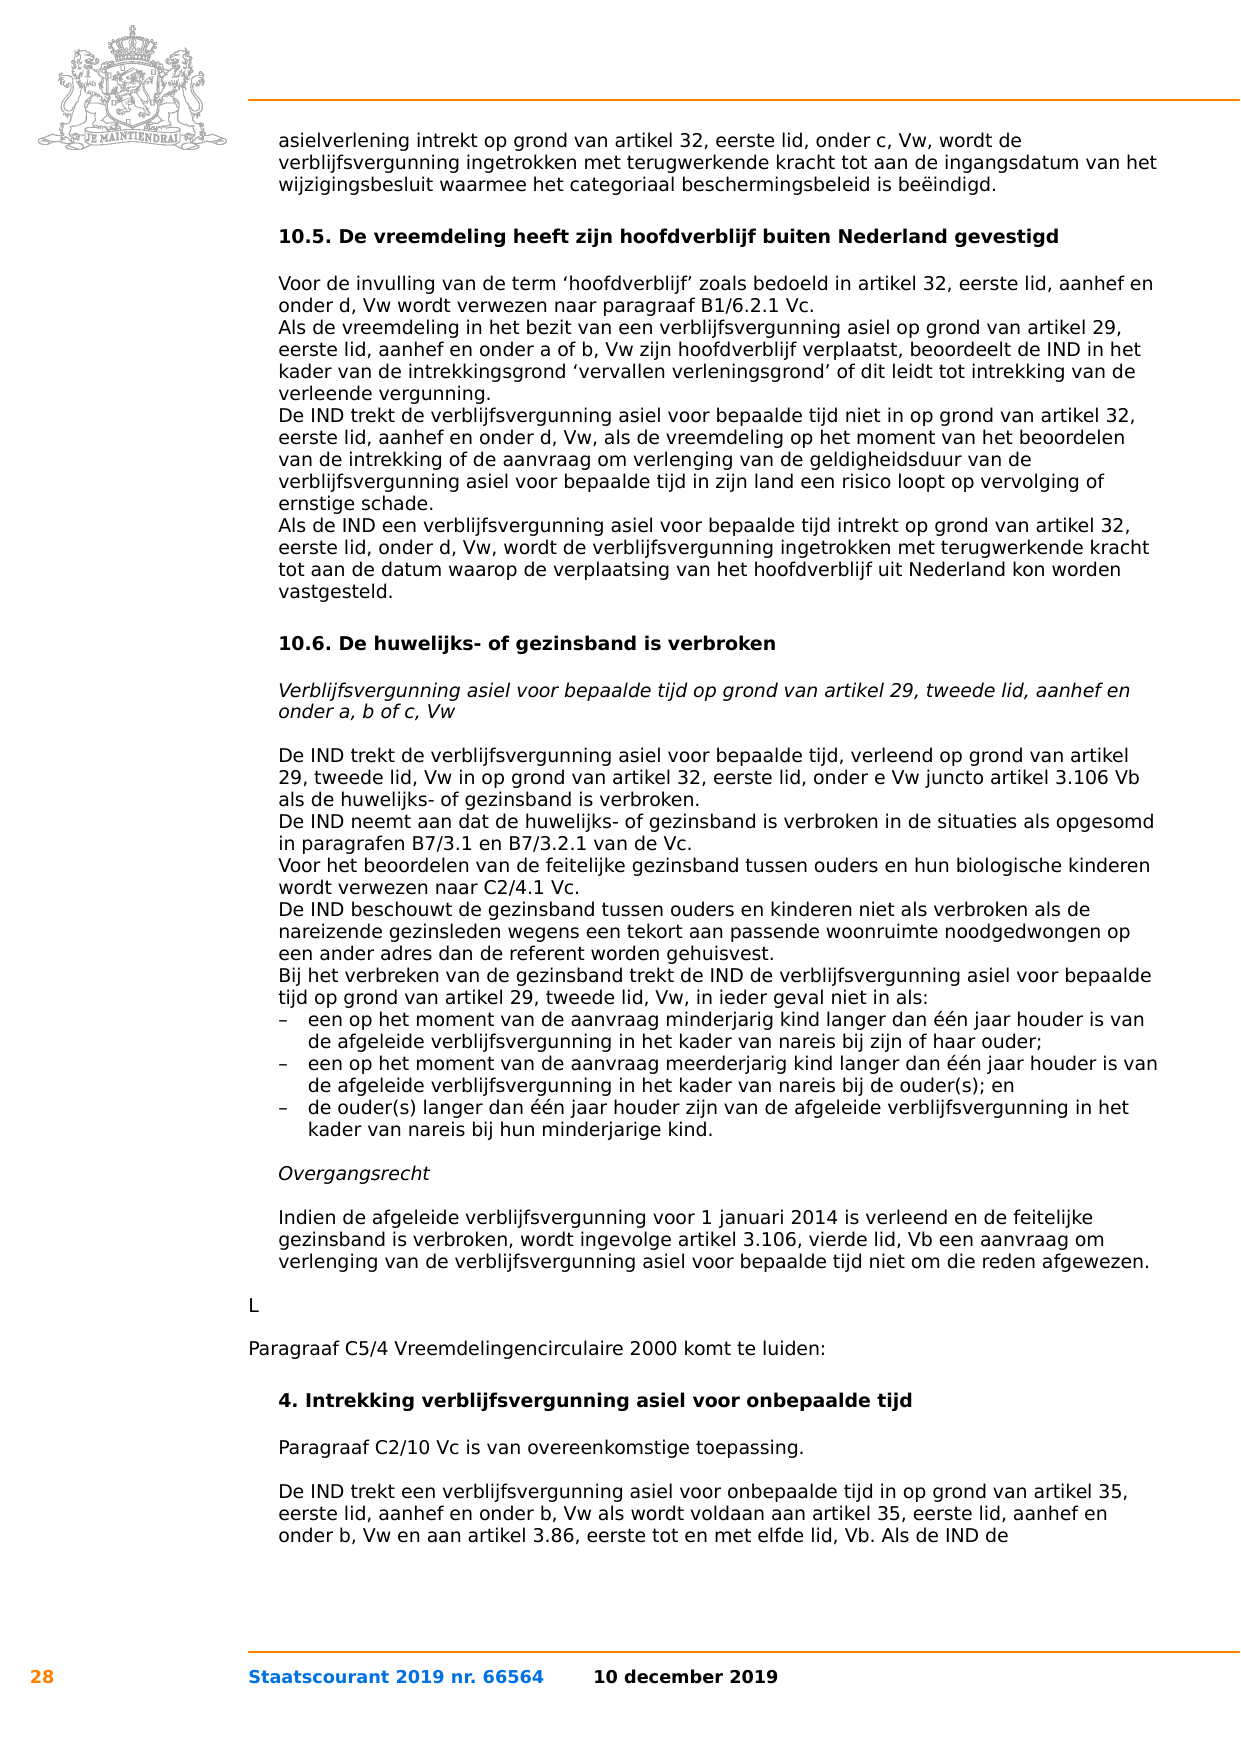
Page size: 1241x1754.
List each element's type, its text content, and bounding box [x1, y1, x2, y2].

text – een op het moment van de aanvraag meerderjarig kind langer dan één jaar houder is van de afgeleide verblijfsvergunning in het kader van nareis bij de ouder(s); en [278, 1053, 1163, 1097]
text De IND trekt de verblijfsvergunning asiel voor bepaalde tijd niet in op grond van artikel 32, eerste lid, aanhef en onder d, Vw, als de vreemdeling op het moment van het beoordelen van de intrekking of de aanvraag om verlenging van de geldigheidsduur van de verblijfsvergunning asiel voor bepaalde tijd in zijn land een risico loopt op vervolging of ernstige schade. [278, 405, 1163, 514]
text De IND beschouwt de gezinsband tussen ouders en kinderen niet als verbroken als de nareizende gezinsleden wegens een tekort aan passende woonruimte noodgedwongen op een ander adres dan de referent worden gehuisvest. [278, 899, 1163, 965]
subtitle Overgangsrecht [278, 1163, 1163, 1185]
text Als de IND een verblijfsvergunning asiel voor bepaalde tijd intrekt op grond van artikel 32, eerste lid, onder d, Vw, wordt de verblijfsvergunning ingetrokken met terugwerkende kracht tot aan de datum waarop de verplaatsing van het hoofdverblijf uit Nederland kon worden vastgesteld. [278, 514, 1163, 602]
text Bij het verbreken van de gezinsband trekt de IND de verblijfsvergunning asiel voor bepaalde tijd op grond van artikel 29, tweede lid, Vw, in ieder geval niet in als: [278, 965, 1163, 1009]
text De IND neemt aan dat de huwelijks- of gezinsband is verbroken in de situaties als opgesomd in paragrafen B7/3.1 en B7/3.2.1 van de Vc. [278, 811, 1163, 855]
subtitle 4. Intrekking verblijfsvergunning asiel voor onbepaalde tijd [278, 1390, 1163, 1412]
text Paragraaf C2/10 Vc is van overeenkomstige toepassing. [278, 1437, 1163, 1459]
text De IND trekt een verblijfsvergunning asiel voor onbepaalde tijd in op grond van artikel 35, eerste lid, aanhef en onder b, Vw als wordt voldaan aan artikel 35, eerste lid, aanhef en onder b, Vw en aan artikel 3.86, eerste tot en met elfde lid, Vb. Als de IND de [278, 1481, 1163, 1547]
subtitle 10.5. De vreemdeling heeft zijn hoofdverblijf buiten Nederland gevestigd [278, 226, 1163, 248]
picture [38, 25, 227, 150]
text asielverlening intrekt op grond van artikel 32, eerste lid, onder c, Vw, wordt de verblijfsvergunning ingetrokken met terugwerkende kracht tot aan de ingangsdatum van het wijzigingsbesluit waarmee het categoriaal beschermingsbeleid is beëindigd. [278, 130, 1163, 196]
text – de ouder(s) langer dan één jaar houder zijn van de afgeleide verblijfsvergunning in het kader van nareis bij hun minderjarige kind. [278, 1097, 1163, 1141]
text Als de vreemdeling in het bezit van een verblijfsvergunning asiel op grond van artikel 29, eerste lid, aanhef en onder a of b, Vw zijn hoofdverblijf verplaatst, beoordeelt de IND in het kader van de intrekkingsgrond ‘vervallen verleningsgrond’ of dit leidt tot intrekking van de verleende vergunning. [278, 317, 1163, 405]
text L [248, 1294, 1163, 1316]
subtitle 10.6. De huwelijks- of gezinsband is verbroken [278, 632, 1163, 654]
text Voor de invulling van de term ‘hoofdverblijf’ zoals bedoeld in artikel 32, eerste lid, aanhef en onder d, Vw wordt verwezen naar paragraaf B1/6.2.1 Vc. [278, 273, 1163, 317]
text Voor het beoordelen van de feitelijke gezinsband tussen ouders en hun biologische kinderen wordt verwezen naar C2/4.1 Vc. [278, 855, 1163, 899]
text De IND trekt de verblijfsvergunning asiel voor bepaalde tijd, verleend op grond van artikel 29, tweede lid, Vw in op grond van artikel 32, eerste lid, onder e Vw juncto artikel 3.106 Vb als de huwelijks- of gezinsband is verbroken. [278, 745, 1163, 811]
text Paragraaf C5/4 Vreemdelingencirculaire 2000 komt te luiden: [248, 1338, 1163, 1360]
text Indien de afgeleide verblijfsvergunning voor 1 januari 2014 is verleend en de feitelijke gezinsband is verbroken, wordt ingevolge artikel 3.106, vierde lid, Vb een aanvraag om verlenging van de verblijfsvergunning asiel voor bepaalde tijd niet om die reden afgewezen. [278, 1207, 1163, 1273]
text – een op het moment van de aanvraag minderjarig kind langer dan één jaar houder is van de afgeleide verblijfsvergunning in het kader van nareis bij zijn of haar ouder; [278, 1009, 1163, 1053]
subtitle Verblijfsvergunning asiel voor bepaalde tijd op grond van artikel 29, tweede lid, aanhef en onder a, b of c, Vw [278, 679, 1163, 723]
